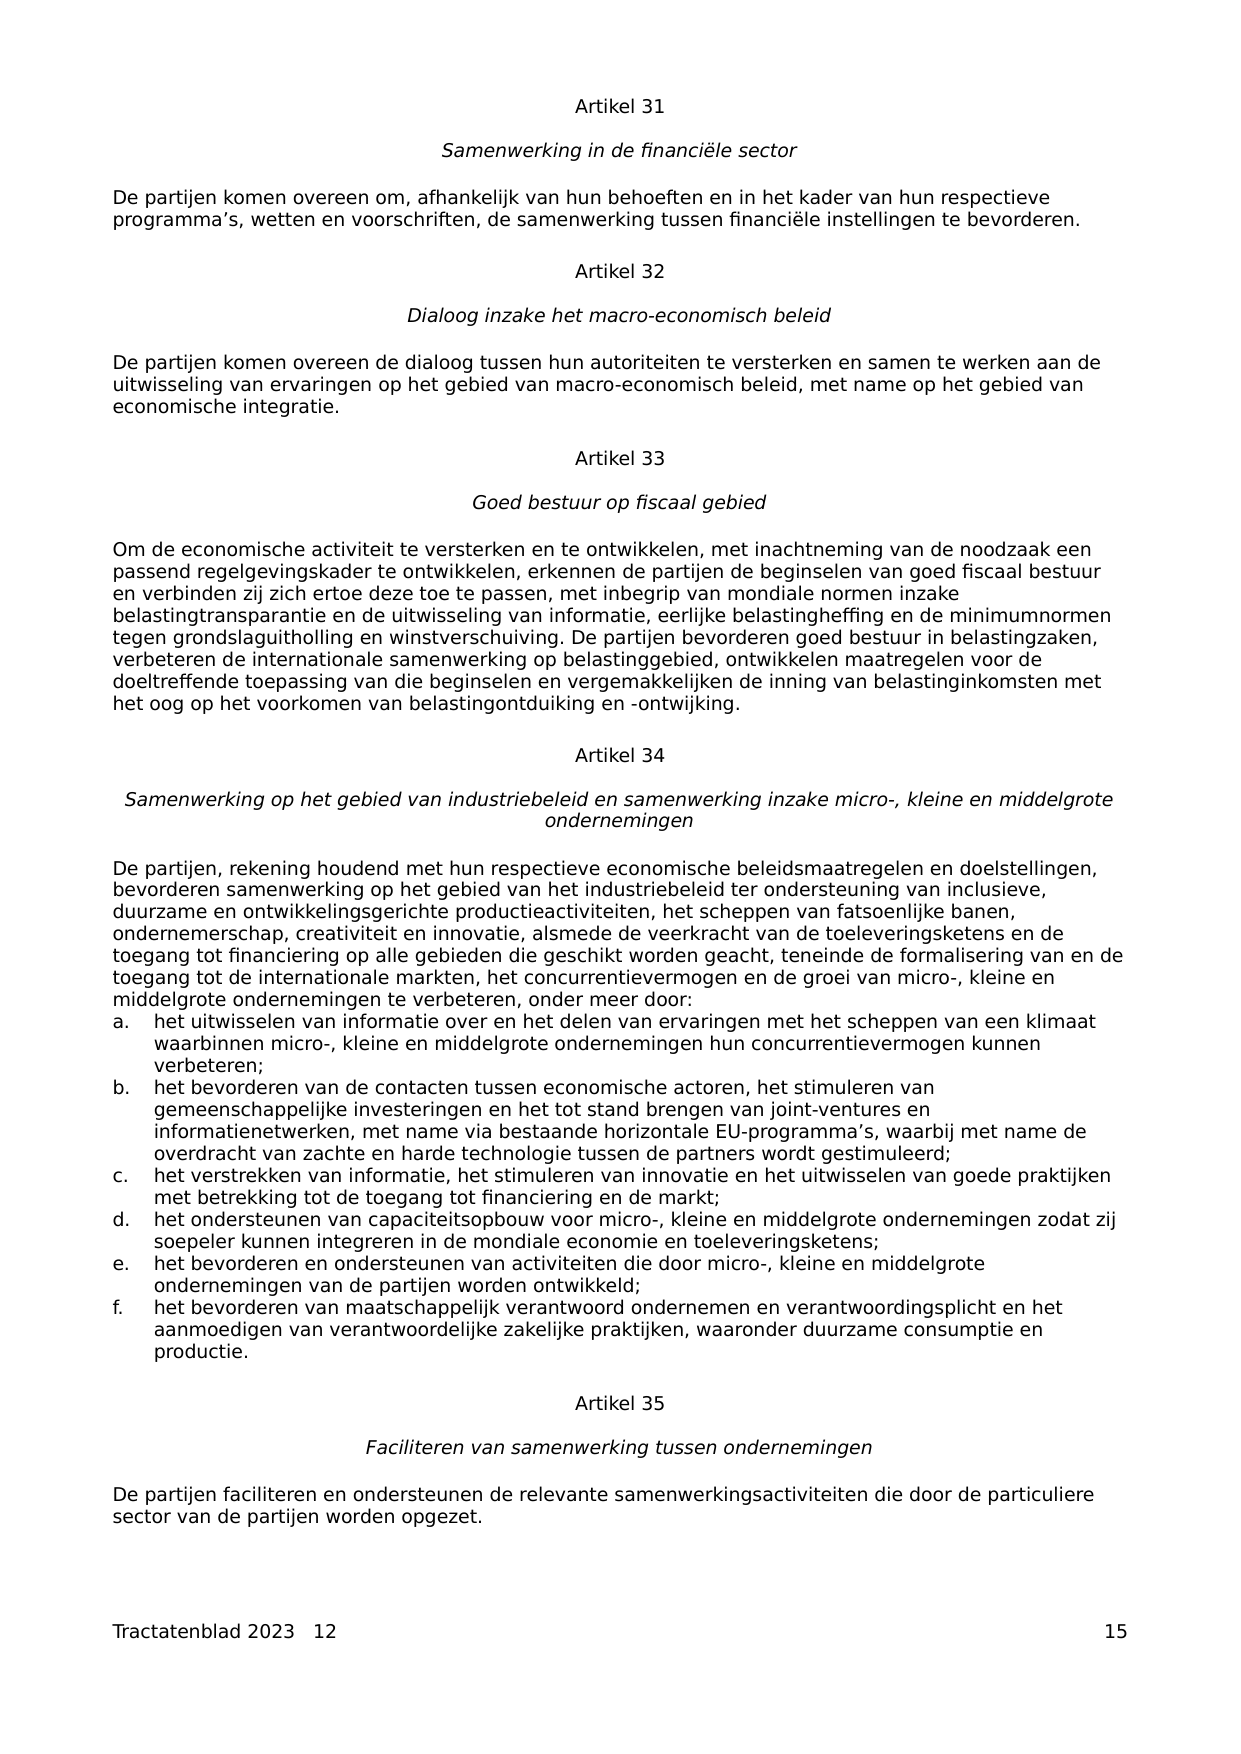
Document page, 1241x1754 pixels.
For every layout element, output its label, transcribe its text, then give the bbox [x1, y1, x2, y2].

text De partijen komen overeen de dialoog tussen hun autoriteiten te versterken en samen te werken aan de uitwisseling van ervaringen op het gebied van macro-economisch beleid, met name op het gebied van economische integratie. [112, 352, 1128, 418]
subtitle Artikel 32 Dialoog inzake het macro-economisch beleid [112, 261, 1128, 327]
subtitle Artikel 31 Samenwerking in de financiële sector [112, 96, 1128, 162]
text d. het ondersteunen van capaciteitsopbouw voor micro-, kleine en middelgrote ondernemingen zodat zij soepeler kunnen integreren in de mondiale economie en toeleveringsketens; [112, 1209, 1128, 1253]
subtitle Artikel 33 Goed bestuur op fiscaal gebied [112, 448, 1128, 514]
text Om de economische activiteit te versterken en te ontwikkelen, met inachtneming van de noodzaak een passend regelgevingskader te ontwikkelen, erkennen de partijen de beginselen van goed fiscaal bestuur en verbinden zij zich ertoe deze toe te passen, met inbegrip van mondiale normen inzake belastingtransparantie en de uitwisseling van informatie, eerlijke belastingheffing en de minimumnormen tegen grondslaguitholling en winstverschuiving. De partijen bevorderen goed bestuur in belastingzaken, verbeteren de internationale samenwerking op belastinggebied, ontwikkelen maatregelen voor de doeltreffende toepassing van die beginselen en vergemakkelijken de inning van belastinginkomsten met het oog op het voorkomen van belastingontduiking en -ontwijking. [112, 539, 1128, 714]
text De partijen komen overeen om, afhankelijk van hun behoeften en in het kader van hun respectieve programma’s, wetten en voorschriften, de samenwerking tussen financiële instellingen te bevorderen. [112, 187, 1128, 231]
text e. het bevorderen en ondersteunen van activiteiten die door micro-, kleine en middelgrote ondernemingen van de partijen worden ontwikkeld; [112, 1253, 1128, 1297]
subtitle Artikel 34 Samenwerking op het gebied van industriebeleid en samenwerking inzake micro-, kleine en middelgrote ondernemingen [112, 744, 1128, 832]
text c. het verstrekken van informatie, het stimuleren van innovatie en het uitwisselen van goede praktijken met betrekking tot de toegang tot financiering en de markt; [112, 1165, 1128, 1209]
text f. het bevorderen van maatschappelijk verantwoord ondernemen en verantwoordingsplicht en het aanmoedigen van verantwoordelijke zakelijke praktijken, waaronder duurzame consumptie en productie. [112, 1297, 1128, 1363]
text De partijen faciliteren en ondersteunen de relevante samenwerkingsactiviteiten die door de particuliere sector van de partijen worden opgezet. [112, 1484, 1128, 1528]
text De partijen, rekening houdend met hun respectieve economische beleidsmaatregelen en doelstellingen, bevorderen samenwerking op het gebied van het industriebeleid ter ondersteuning van inclusieve, duurzame en ontwikkelingsgerichte productieactiviteiten, het scheppen van fatsoenlijke banen, ondernemerschap, creativiteit en innovatie, alsmede de veerkracht van de toeleveringsketens en de toegang tot financiering op alle gebieden die geschikt worden geacht, teneinde de formalisering van en de toegang tot de internationale markten, het concurrentievermogen en de groei van micro-, kleine en middelgrote ondernemingen te verbeteren, onder meer door: [112, 857, 1128, 1011]
text b. het bevorderen van de contacten tussen economische actoren, het stimuleren van gemeenschappelijke investeringen en het tot stand brengen van joint-ventures en informatienetwerken, met name via bestaande horizontale EU-programma’s, waarbij met name de overdracht van zachte en harde technologie tussen de partners wordt gestimuleerd; [112, 1077, 1128, 1165]
text a. het uitwisselen van informatie over en het delen van ervaringen met het scheppen van een klimaat waarbinnen micro-, kleine en middelgrote ondernemingen hun concurrentievermogen kunnen verbeteren; [112, 1011, 1128, 1077]
subtitle Artikel 35 Faciliteren van samenwerking tussen ondernemingen [112, 1393, 1128, 1459]
